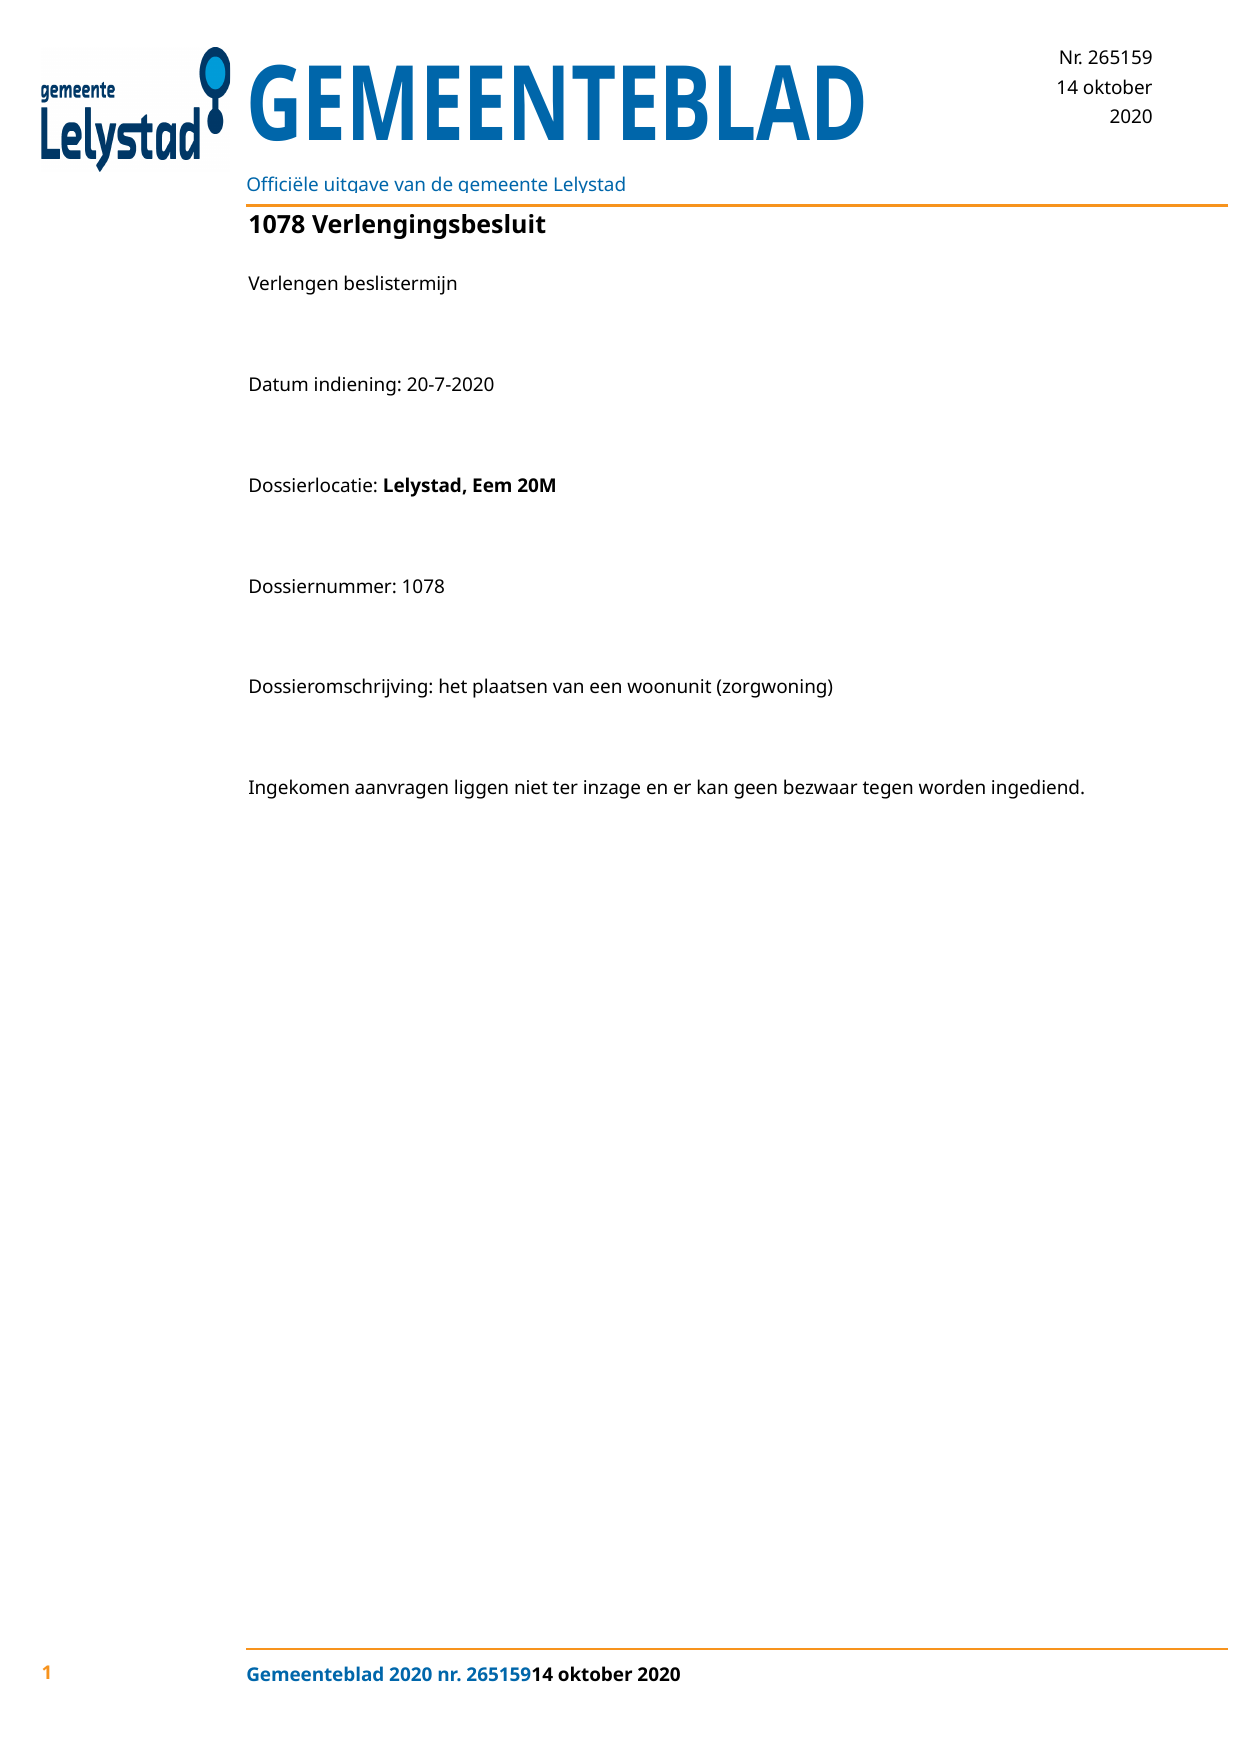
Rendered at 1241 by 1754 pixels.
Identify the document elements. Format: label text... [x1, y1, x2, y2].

text Dossierlocatie: Lelystad, Eem 20M [248, 472, 1152, 498]
text Datum indiening: 20-7-2020 [248, 371, 1152, 397]
text Ingekomen aanvragen liggen niet ter inzage en er kan geen bezwaar tegen worden ingediend. [248, 774, 1152, 800]
text Dossieromschrijving: het plaatsen van een woonunit (zorgwoning) [248, 674, 1152, 699]
text Dossiernummer: 1078 [248, 573, 1152, 598]
text 1078 Verlengingsbesluit [248, 207, 1152, 241]
picture [41, 47, 231, 172]
text Verlengen beslistermijn [248, 270, 1152, 296]
